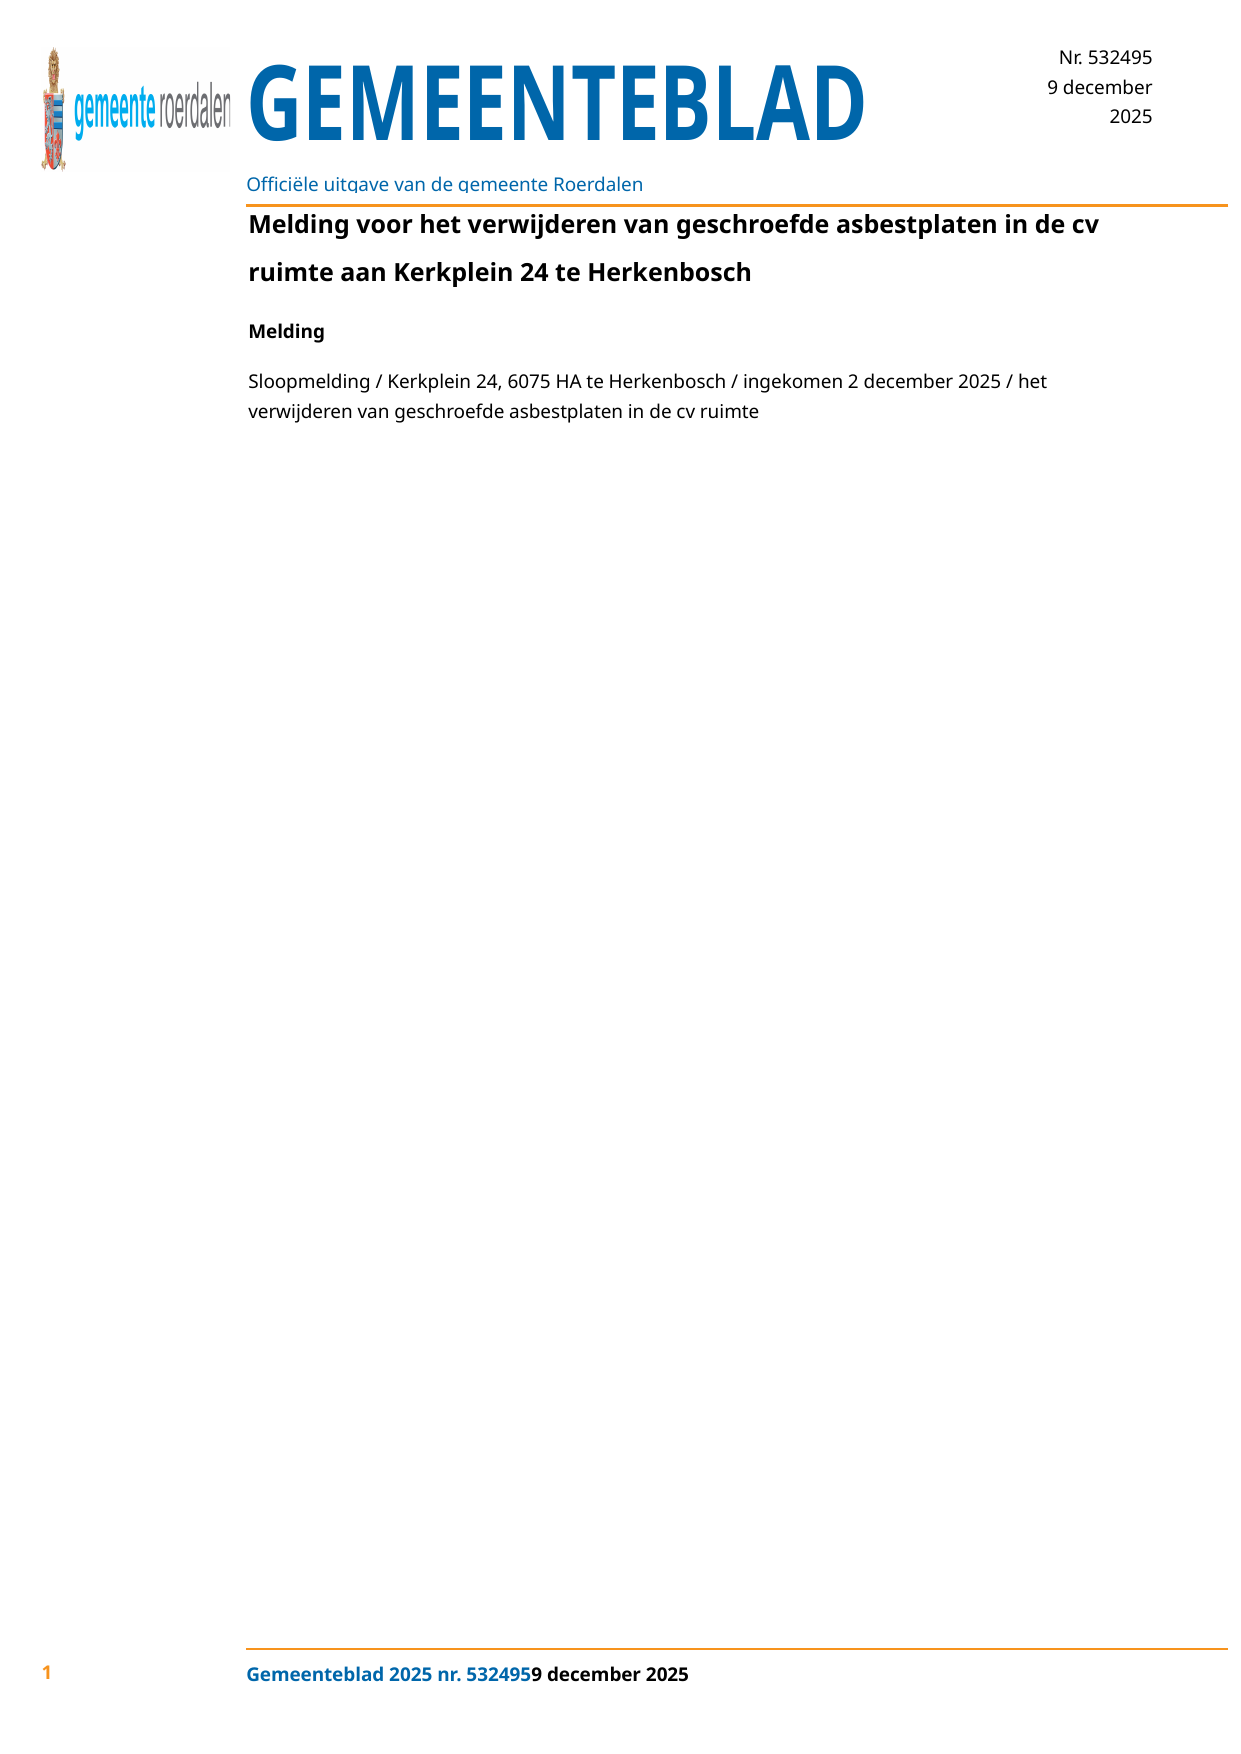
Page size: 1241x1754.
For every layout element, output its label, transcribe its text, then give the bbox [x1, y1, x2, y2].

text Sloopmelding / Kerkplein 24, 6075 HA te Herkenbosch / ingekomen 2 december 2025 / het verwijderen van geschroefde asbestplaten in de cv ruimte [248, 368, 1152, 424]
text Melding voor het verwijderen van geschroefde asbestplaten in de cv ruimte aan Kerkplein 24 te Herkenbosch [248, 207, 1152, 288]
picture [41, 47, 231, 172]
text Melding [248, 318, 1152, 344]
